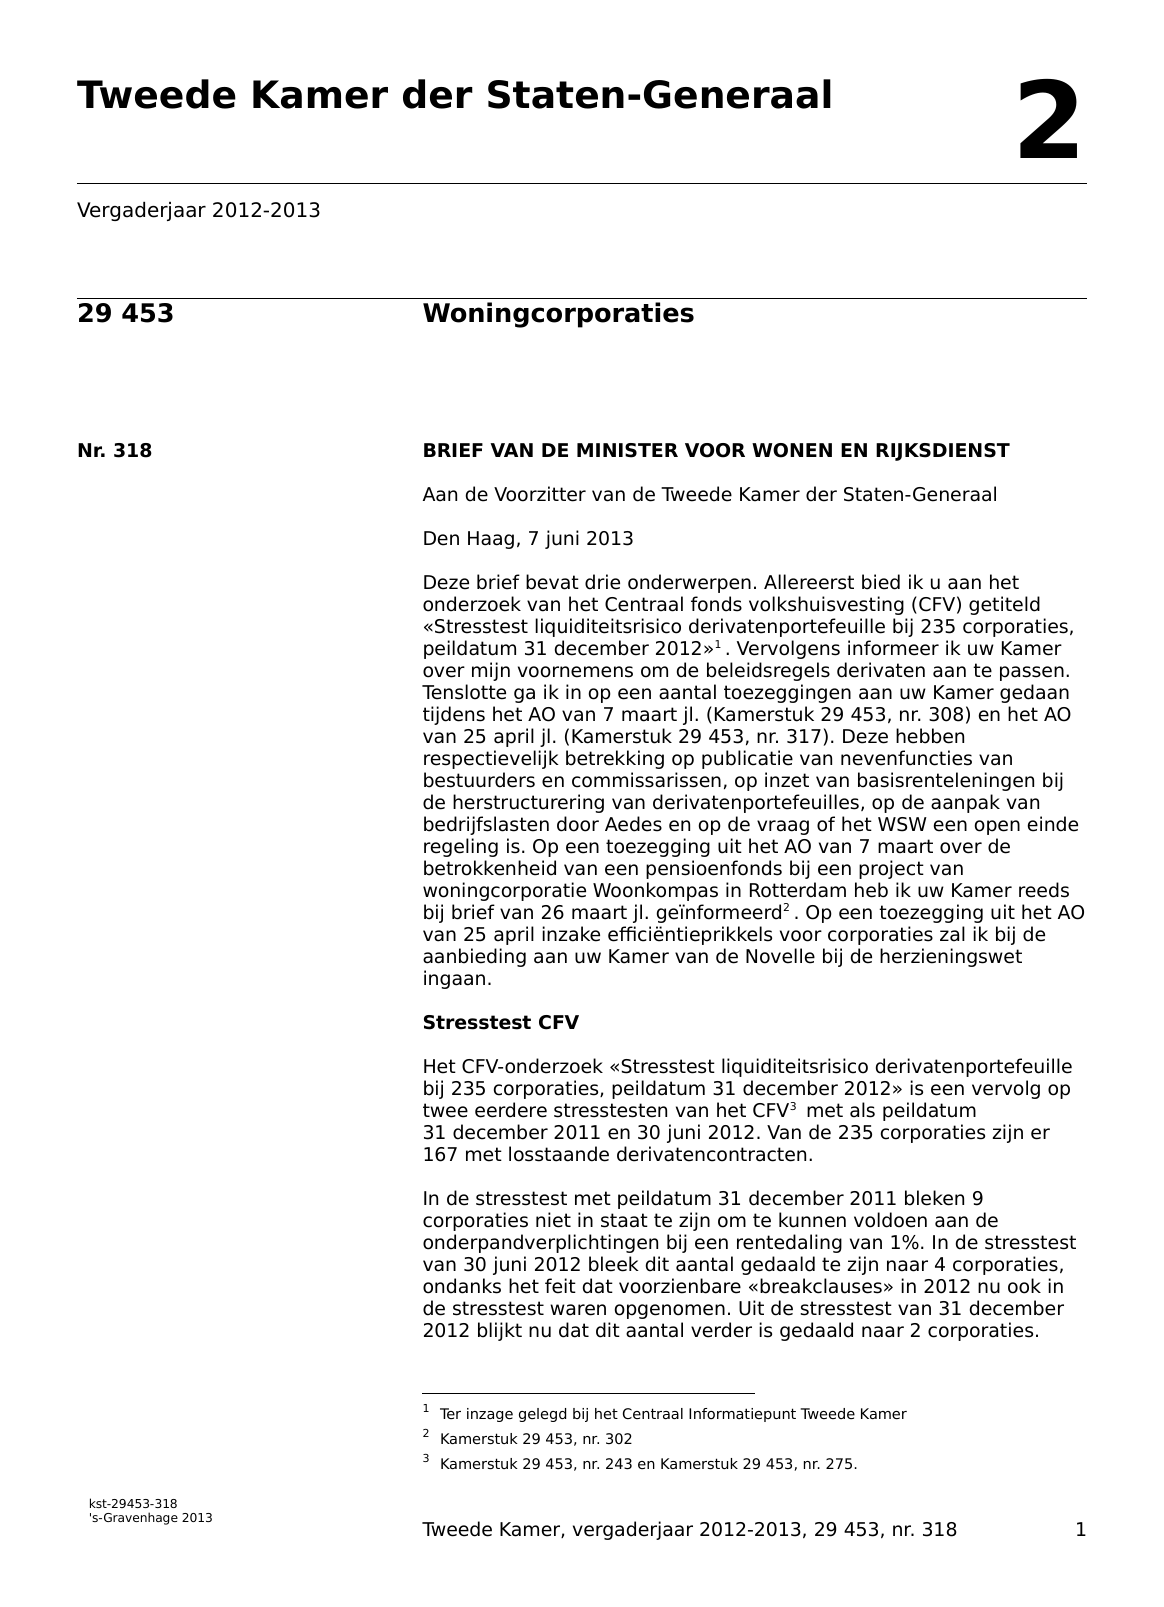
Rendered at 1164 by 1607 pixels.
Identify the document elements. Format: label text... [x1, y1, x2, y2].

subtitle Nr. 318 BRIEF VAN DE MINISTER VOOR WONEN EN RIJKSDIENST [77, 440, 1087, 462]
text kst-29453-318 [88, 1497, 323, 1511]
text Het CFV-onderzoek «Stresstest liquiditeitsrisico derivatenportefeuille bij 235 corporaties, peildatum 31 december 2012» is een vervolg op twee eerdere stresstesten van het CFV met als peildatum 31 december 2011 en 30 juni 2012. Van de 235 corporaties zijn er 167 met losstaande derivatencontracten. [422, 1056, 1087, 1166]
text Kamerstuk 29 453, nr. 243 en Kamerstuk 29 453, nr. 275. [422, 1452, 1087, 1474]
text In de stresstest met peildatum 31 december 2011 bleken 9 corporaties niet in staat te zijn om te kunnen voldoen aan de onderpandverplichtingen bij een rentedaling van 1%. In de stresstest van 30 juni 2012 bleek dit aantal gedaald te zijn naar 4 corporaties, ondanks het feit dat voorzienbare «breakclauses» in 2012 nu ook in de stresstest waren opgenomen. Uit de stresstest van 31 december 2012 blijkt nu dat dit aantal verder is gedaald naar 2 corporaties. [422, 1188, 1087, 1342]
text Deze brief bevat drie onderwerpen. Allereerst bied ik u aan het onderzoek van het Centraal fonds volkshuisvesting (CFV) getiteld «Stresstest liquiditeitsrisico derivatenportefeuille bij 235 corporaties, peildatum 31 december 2012». Vervolgens informeer ik uw Kamer over mijn voornemens om de beleidsregels derivaten aan te passen. Tenslotte ga ik in op een aantal toezeggingen aan uw Kamer gedaan tijdens het AO van 7 maart jl. (Kamerstuk 29 453, nr. 308) en het AO van 25 april jl. (Kamerstuk 29 453, nr. 317). Deze hebben respectievelijk betrekking op publicatie van nevenfuncties van bestuurders en commissarissen, op inzet van basisrenteleningen bij de herstructurering van derivatenportefeuilles, op de aanpak van bedrijfslasten door Aedes en op de vraag of het WSW een open einde regeling is. Op een toezegging uit het AO van 7 maart over de betrokkenheid van een pensioenfonds bij een project van woningcorporatie Woonkompas in Rotterdam heb ik uw Kamer reeds bij brief van 26 maart jl. geïnformeerd. Op een toezegging uit het AO van 25 april inzake efficiëntieprikkels voor corporaties zal ik bij de aanbieding aan uw Kamer van de Novelle bij de herzieningswet ingaan. [422, 572, 1087, 990]
text 's-Gravenhage 2013 [88, 1511, 323, 1525]
table_header Tweede Kamer der Staten-Generaal [77, 59, 886, 183]
text Den Haag, 7 juni 2013 [422, 528, 1087, 550]
text Aan de Voorzitter van de Tweede Kamer der Staten-Generaal [422, 484, 1087, 506]
subtitle Stresstest CFV [422, 1012, 1087, 1034]
table_header 2 [886, 59, 1087, 183]
text Kamerstuk 29 453, nr. 302 [422, 1427, 1087, 1449]
table_cell Vergaderjaar 2012-2013 [77, 184, 1087, 298]
subtitle 29 453 Woningcorporaties [77, 299, 1087, 329]
text Ter inzage gelegd bij het Centraal Informatiepunt Tweede Kamer [422, 1402, 1087, 1424]
